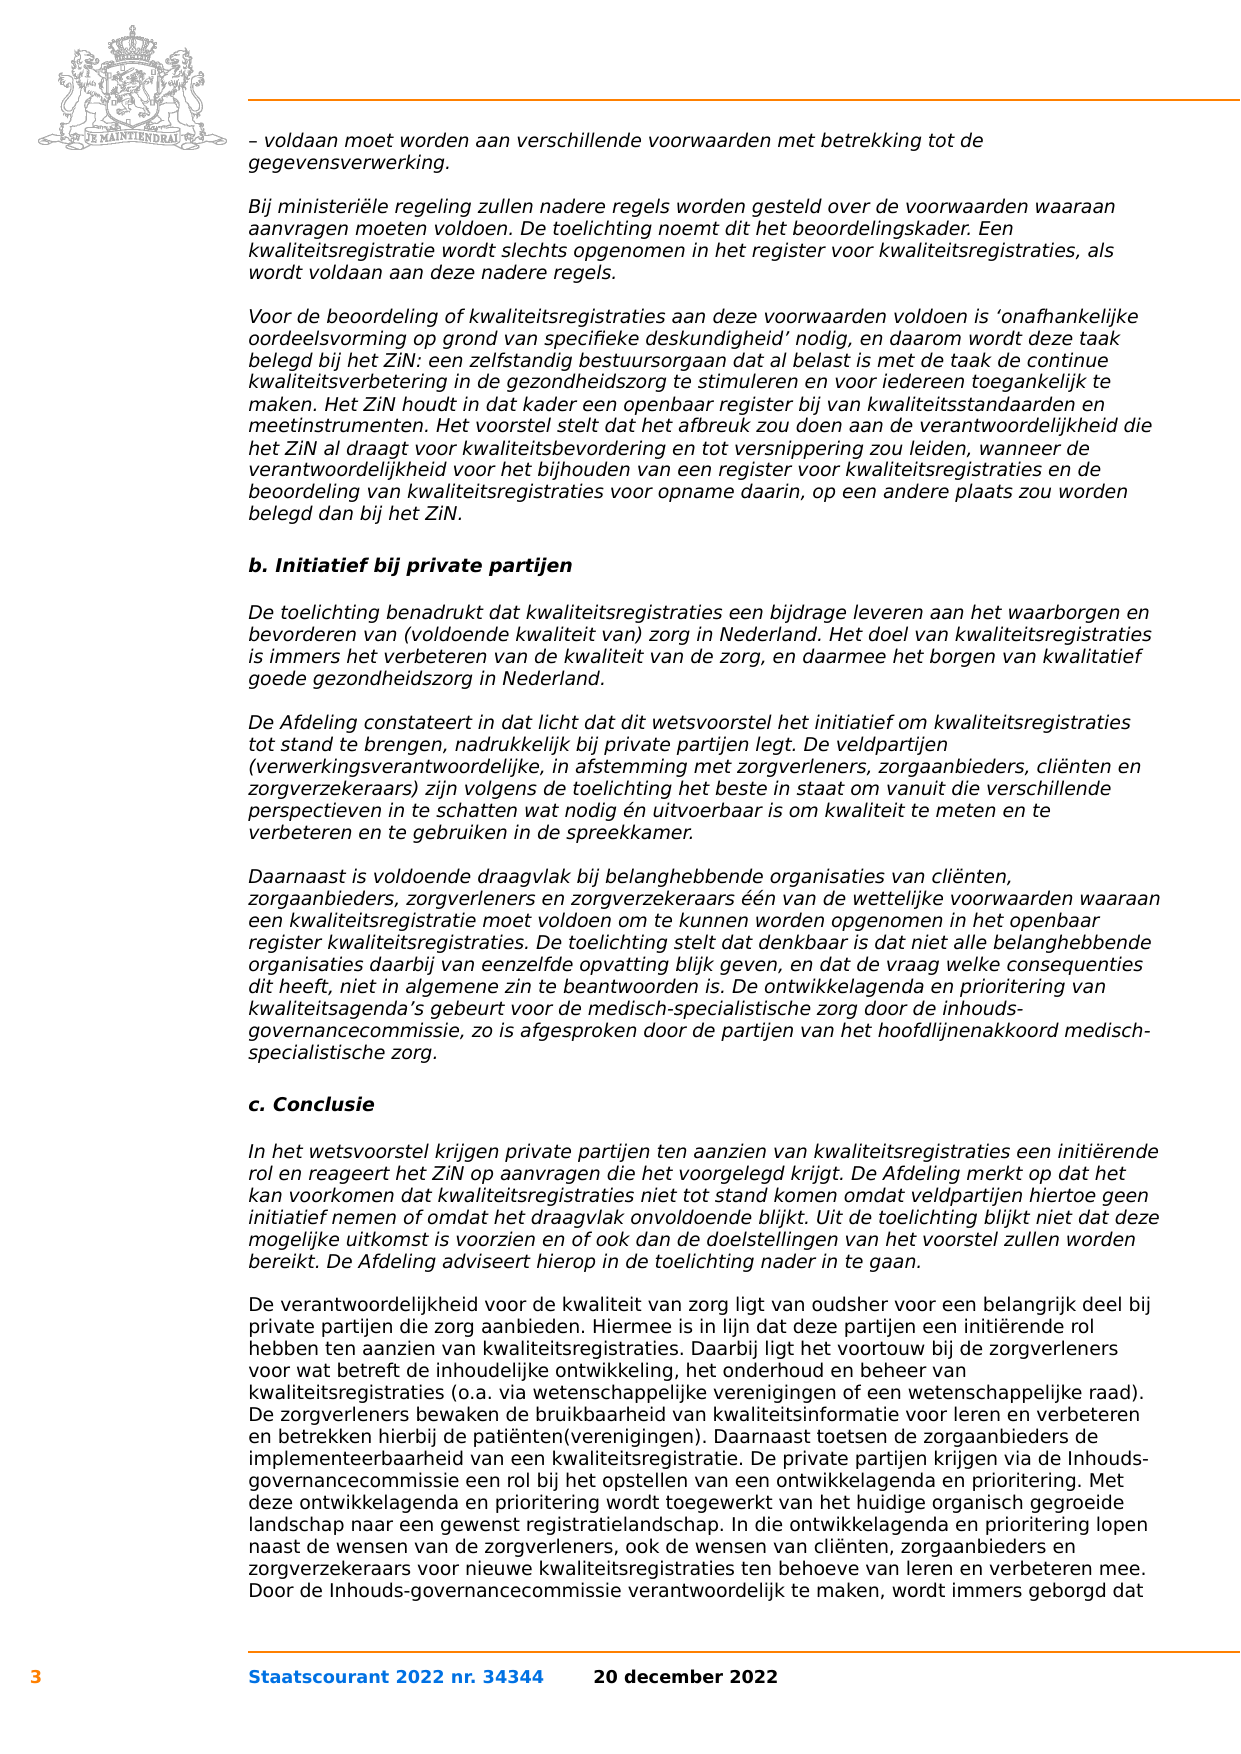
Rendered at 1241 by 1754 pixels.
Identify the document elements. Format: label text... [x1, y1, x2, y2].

text De Afdeling constateert in dat licht dat dit wetsvoorstel het initiatief om kwaliteitsregistraties tot stand te brengen, nadrukkelijk bij private partijen legt. De veldpartijen (verwerkingsverantwoordelijke, in afstemming met zorgverleners, zorgaanbieders, cliënten en zorgverzekeraars) zijn volgens de toelichting het beste in staat om vanuit die verschillende perspectieven in te schatten wat nodig én uitvoerbaar is om kwaliteit te meten en te verbeteren en te gebruiken in de spreekkamer. [248, 712, 1163, 844]
subtitle c. Conclusie [248, 1094, 1163, 1116]
text De toelichting benadrukt dat kwaliteitsregistraties een bijdrage leveren aan het waarborgen en bevorderen van (voldoende kwaliteit van) zorg in Nederland. Het doel van kwaliteitsregistraties is immers het verbeteren van de kwaliteit van de zorg, en daarmee het borgen van kwalitatief goede gezondheidszorg in Nederland. [248, 602, 1163, 690]
picture [38, 25, 227, 150]
text In het wetsvoorstel krijgen private partijen ten aanzien van kwaliteitsregistraties een initiërende rol en reageert het ZiN op aanvragen die het voorgelegd krijgt. De Afdeling merkt op dat het kan voorkomen dat kwaliteitsregistraties niet tot stand komen omdat veldpartijen hiertoe geen initiatief nemen of omdat het draagvlak onvoldoende blijkt. Uit de toelichting blijkt niet dat deze mogelijke uitkomst is voorzien en of ook dan de doelstellingen van het voorstel zullen worden bereikt. De Afdeling adviseert hierop in de toelichting nader in te gaan. [248, 1141, 1163, 1272]
text De verantwoordelijkheid voor de kwaliteit van zorg ligt van oudsher voor een belangrijk deel bij private partijen die zorg aanbieden. Hiermee is in lijn dat deze partijen een initiërende rol hebben ten aanzien van kwaliteitsregistraties. Daarbij ligt het voortouw bij de zorgverleners voor wat betreft de inhoudelijke ontwikkeling, het onderhoud en beheer van kwaliteitsregistraties (o.a. via wetenschappelijke verenigingen of een wetenschappelijke raad). De zorgverleners bewaken de bruikbaarheid van kwaliteitsinformatie voor leren en verbeteren en betrekken hierbij de patiënten(verenigingen). Daarnaast toetsen de zorgaanbieders de implementeerbaarheid van een kwaliteitsregistratie. De private partijen krijgen via de Inhouds-governancecommissie een rol bij het opstellen van een ontwikkelagenda en prioritering. Met deze ontwikkelagenda en prioritering wordt toegewerkt van het huidige organisch gegroeide landschap naar een gewenst registratielandschap. In die ontwikkelagenda en prioritering lopen naast de wensen van de zorgverleners, ook de wensen van cliënten, zorgaanbieders en zorgverzekeraars voor nieuwe kwaliteitsregistraties ten behoeve van leren en verbeteren mee. Door de Inhouds-governancecommissie verantwoordelijk te maken, wordt immers geborgd dat [248, 1294, 1163, 1602]
subtitle b. Initiatief bij private partijen [248, 555, 1163, 577]
text Voor de beoordeling of kwaliteitsregistraties aan deze voorwaarden voldoen is ‘onafhankelijke oordeelsvorming op grond van specifieke deskundigheid’ nodig, en daarom wordt deze taak belegd bij het ZiN: een zelfstandig bestuursorgaan dat al belast is met de taak de continue kwaliteitsverbetering in de gezondheidszorg te stimuleren en voor iedereen toegankelijk te maken. Het ZiN houdt in dat kader een openbaar register bij van kwaliteitsstandaarden en meetinstrumenten. Het voorstel stelt dat het afbreuk zou doen aan de verantwoordelijkheid die het ZiN al draagt voor kwaliteitsbevordering en tot versnippering zou leiden, wanneer de verantwoordelijkheid voor het bijhouden van een register voor kwaliteitsregistraties en de beoordeling van kwaliteitsregistraties voor opname daarin, op een andere plaats zou worden belegd dan bij het ZiN. [248, 306, 1163, 525]
text – voldaan moet worden aan verschillende voorwaarden met betrekking tot de gegevensverwerking. [248, 130, 1163, 174]
text Bij ministeriële regeling zullen nadere regels worden gesteld over de voorwaarden waaraan aanvragen moeten voldoen. De toelichting noemt dit het beoordelingskader. Een kwaliteitsregistratie wordt slechts opgenomen in het register voor kwaliteitsregistraties, als wordt voldaan aan deze nadere regels. [248, 196, 1163, 284]
text Daarnaast is voldoende draagvlak bij belanghebbende organisaties van cliënten, zorgaanbieders, zorgverleners en zorgverzekeraars één van de wettelijke voorwaarden waaraan een kwaliteitsregistratie moet voldoen om te kunnen worden opgenomen in het openbaar register kwaliteitsregistraties. De toelichting stelt dat denkbaar is dat niet alle belanghebbende organisaties daarbij van eenzelfde opvatting blijk geven, en dat de vraag welke consequenties dit heeft, niet in algemene zin te beantwoorden is. De ontwikkelagenda en prioritering van kwaliteitsagenda’s gebeurt voor de medisch-specialistische zorg door de inhouds-governancecommissie, zo is afgesproken door de partijen van het hoofdlijnenakkoord medisch-specialistische zorg. [248, 866, 1163, 1064]
